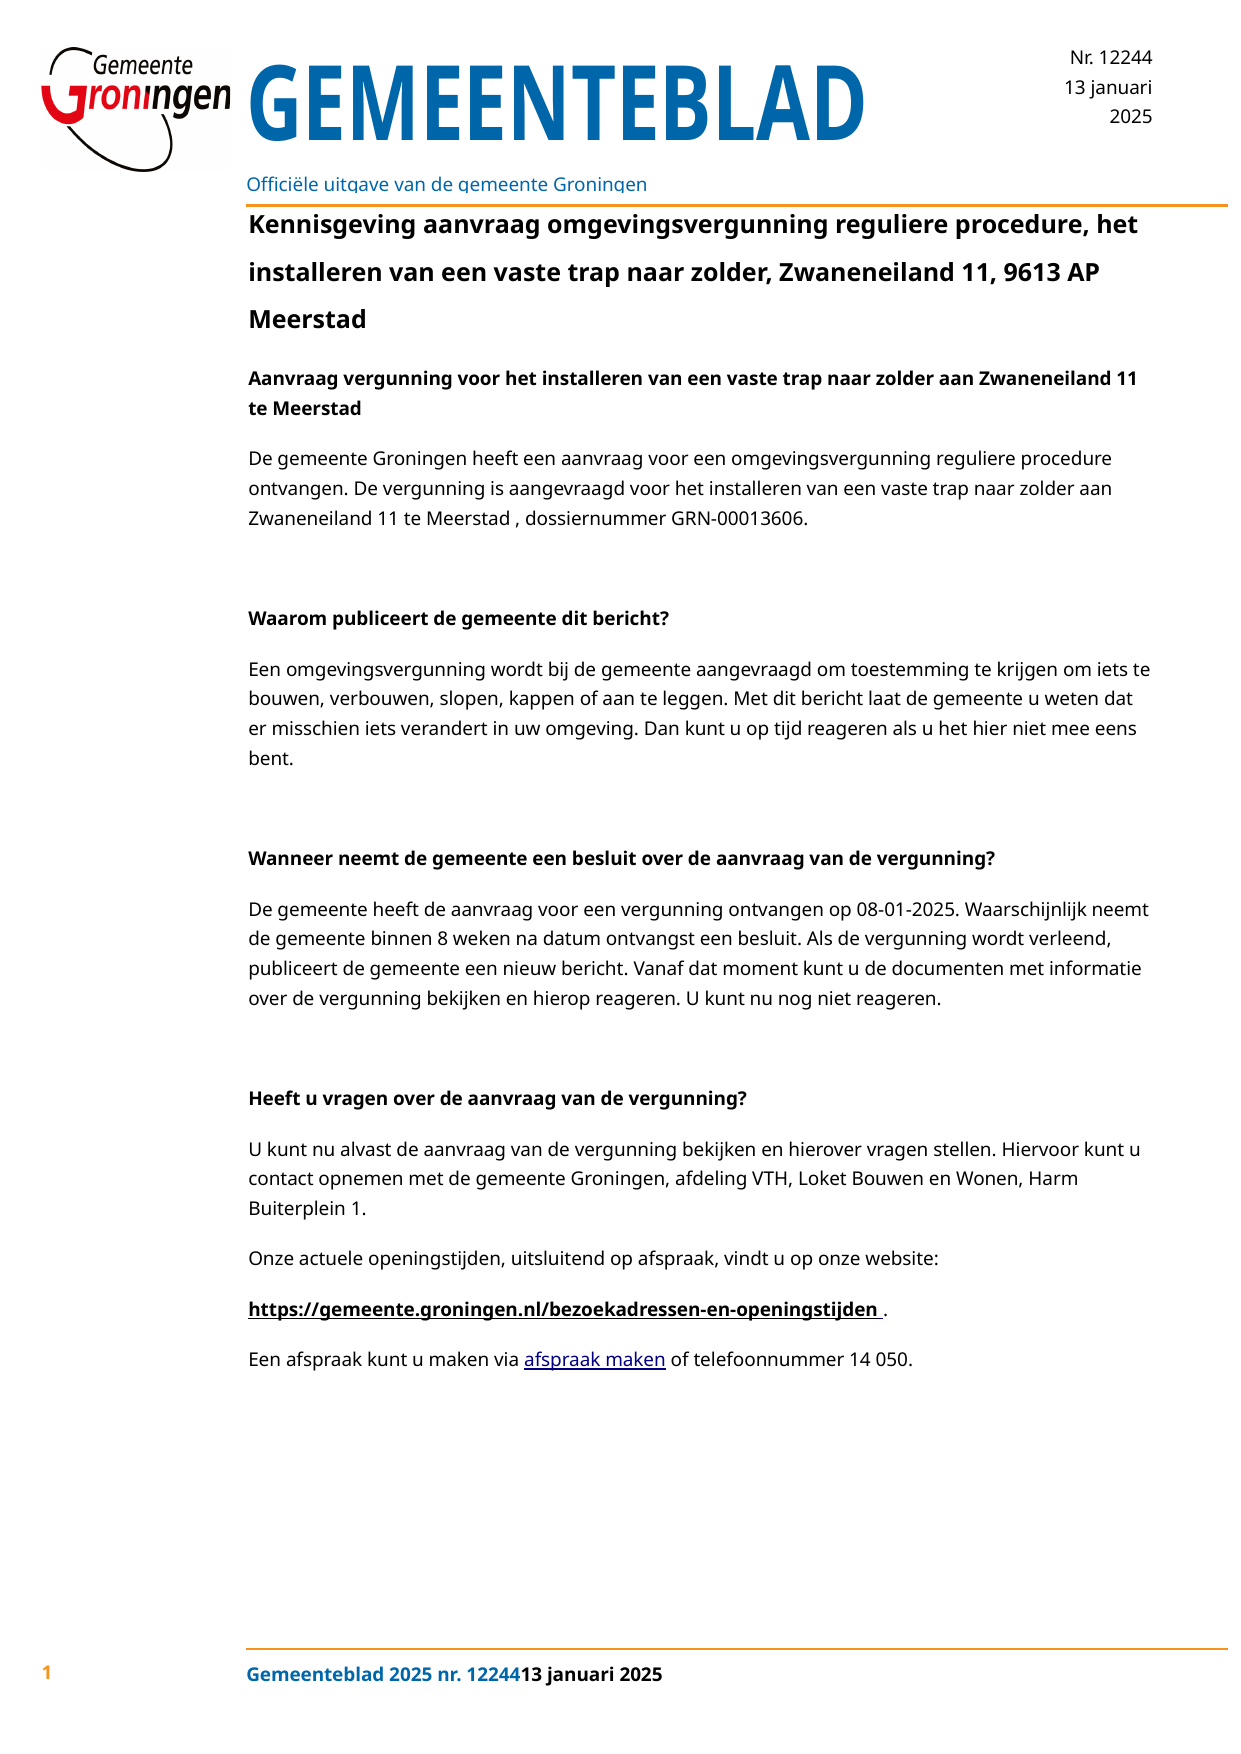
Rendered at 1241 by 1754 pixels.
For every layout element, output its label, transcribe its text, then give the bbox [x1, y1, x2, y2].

text Heeft u vragen over de aanvraag van de vergunning? [248, 1086, 1152, 1111]
text Een omgevingsvergunning wordt bij de gemeente aangevraagd om toestemming te krijgen om iets te bouwen, verbouwen, slopen, kappen of aan te leggen. Met dit bericht laat de gemeente u weten dat er misschien iets verandert in uw omgeving. Dan kunt u op tijd reageren als u het hier niet mee eens bent. [248, 656, 1152, 770]
text De gemeente Groningen heeft een aanvraag voor een omgevingsvergunning reguliere procedure ontvangen. De vergunning is aangevraagd voor het installeren van een vaste trap naar zolder aan Zwaneneiland 11 te Meerstad , dossiernummer GRN-00013606. [248, 446, 1152, 530]
text De gemeente heeft de aanvraag voor een vergunning ontvangen op 08-01-2025. Waarschijnlijk neemt de gemeente binnen 8 weken na datum ontvangst een besluit. Als de vergunning wordt verleend, publiceert de gemeente een nieuw bericht. Vanaf dat moment kunt u de documenten met informatie over de vergunning bekijken en hierop reageren. U kunt nu nog niet reageren. [248, 896, 1152, 1010]
text Onze actuele openingstijden, uitsluitend op afspraak, vindt u op onze website: [248, 1246, 1152, 1271]
text https://gemeente.groningen.nl/bezoekadressen-en-openingstijden . [248, 1296, 1152, 1322]
text U kunt nu alvast de aanvraag van de vergunning bekijken en hierover vragen stellen. Hiervoor kunt u contact opnemen met de gemeente Groningen, afdeling VTH, Loket Bouwen en Wonen, Harm Buiterplein 1. [248, 1136, 1152, 1221]
picture [41, 47, 231, 172]
text Aanvraag vergunning voor het installeren van een vaste trap naar zolder aan Zwaneneiland 11 te Meerstad [248, 366, 1152, 421]
text Wanneer neemt de gemeente een besluit over de aanvraag van de vergunning? [248, 846, 1152, 871]
text Kennisgeving aanvraag omgevingsvergunning reguliere procedure, het installeren van een vaste trap naar zolder, Zwaneneiland 11, 9613 AP Meerstad [248, 207, 1152, 336]
text Een afspraak kunt u maken via afspraak maken of telefoonnummer 14 050. [248, 1346, 1152, 1372]
text Waarom publiceert de gemeente dit bericht? [248, 606, 1152, 631]
